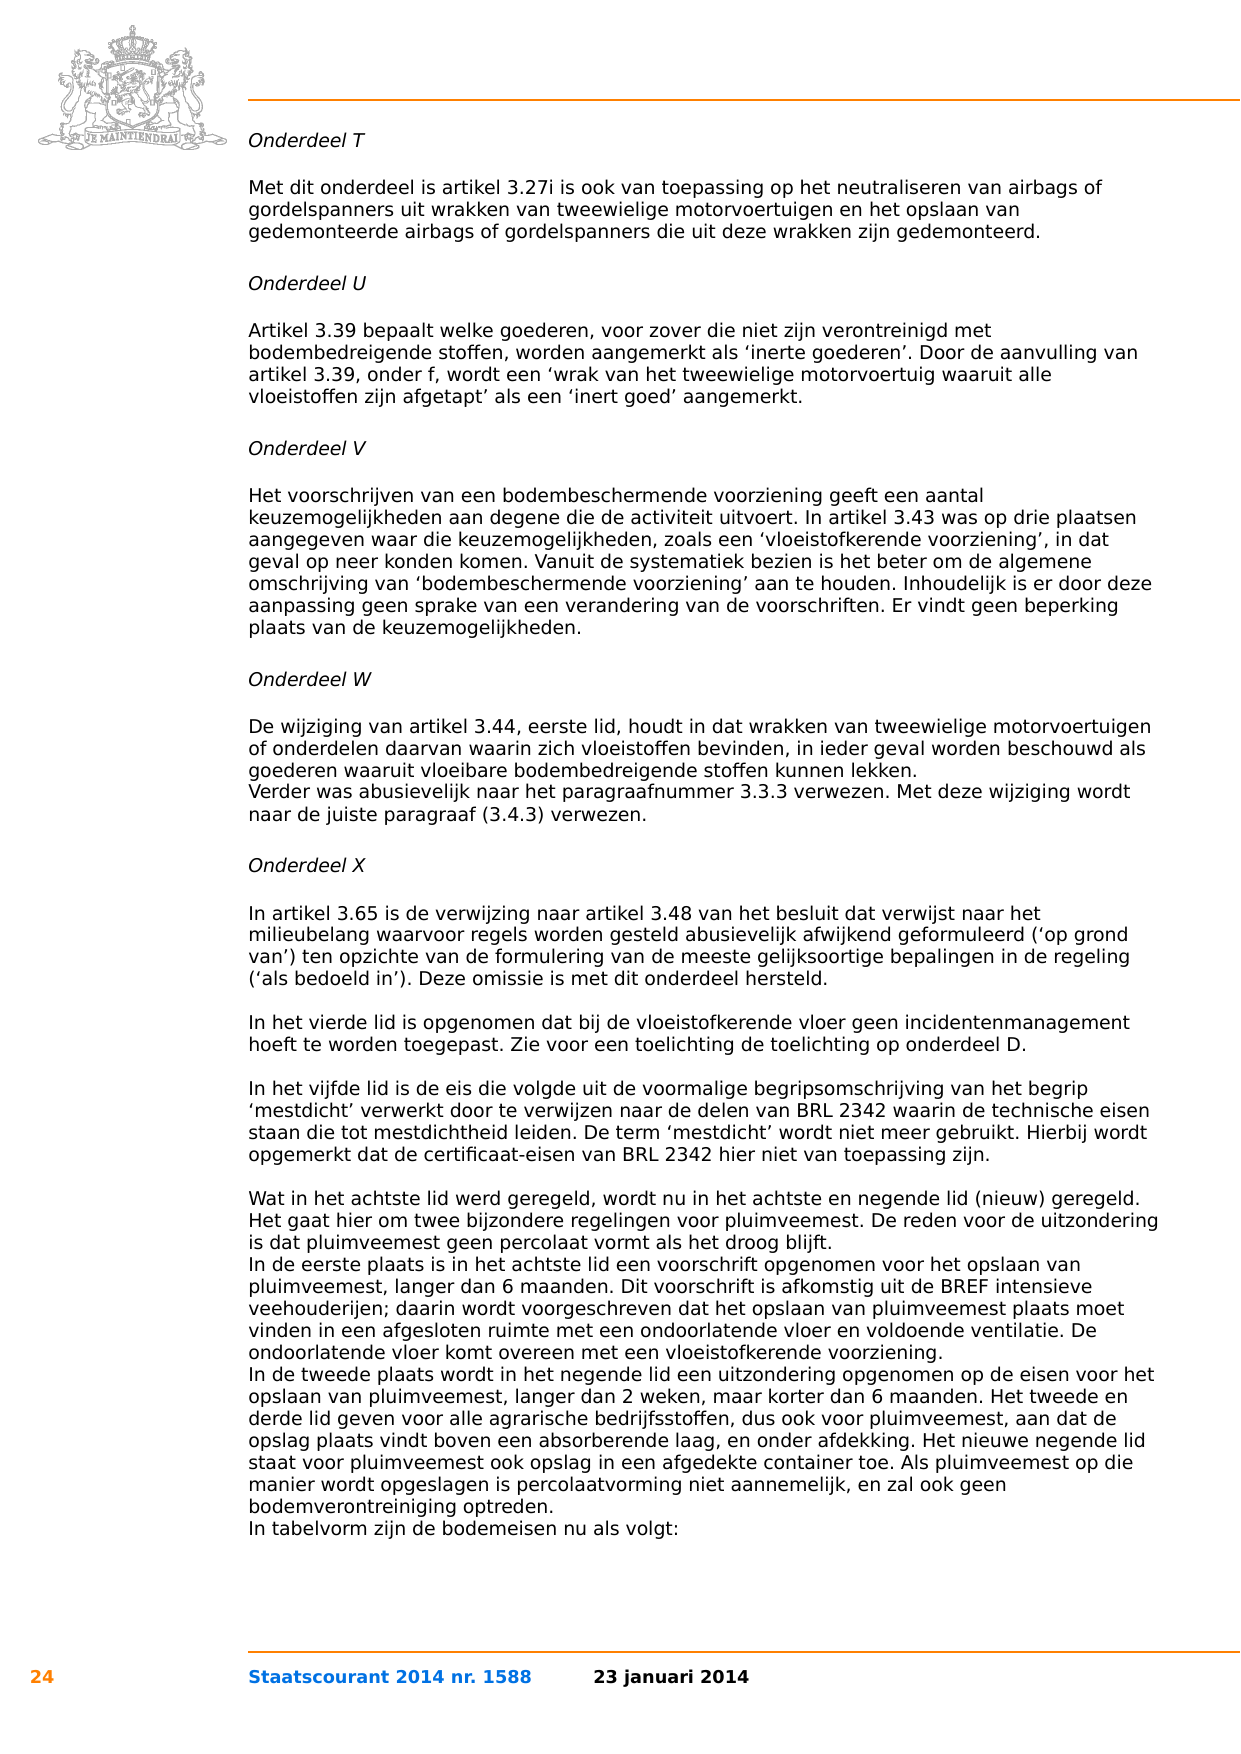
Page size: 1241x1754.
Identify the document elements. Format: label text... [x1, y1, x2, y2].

subtitle Onderdeel X [248, 855, 1163, 877]
text In de tweede plaats wordt in het negende lid een uitzondering opgenomen op de eisen voor het opslaan van pluimveemest, langer dan 2 weken, maar korter dan 6 maanden. Het tweede en derde lid geven voor alle agrarische bedrijfsstoffen, dus ook voor pluimveemest, aan dat de opslag plaats vindt boven een absorberende laag, en onder afdekking. Het nieuwe negende lid staat voor pluimveemest ook opslag in een afgedekte container toe. Als pluimveemest op die manier wordt opgeslagen is percolaatvorming niet aannemelijk, en zal ook geen bodemverontreiniging optreden. [248, 1364, 1163, 1517]
picture [38, 25, 227, 150]
text Verder was abusievelijk naar het paragraafnummer 3.3.3 verwezen. Met deze wijziging wordt naar de juiste paragraaf (3.4.3) verwezen. [248, 781, 1163, 825]
text In tabelvorm zijn de bodemeisen nu als volgt: [248, 1517, 1163, 1539]
text Artikel 3.39 bepaalt welke goederen, voor zover die niet zijn verontreinigd met bodembedreigende stoffen, worden aangemerkt als ‘inerte goederen’. Door de aanvulling van artikel 3.39, onder f, wordt een ‘wrak van het tweewielige motorvoertuig waaruit alle vloeistoffen zijn afgetapt’ als een ‘inert goed’ aangemerkt. [248, 320, 1163, 408]
subtitle Onderdeel U [248, 273, 1163, 295]
text Het voorschrijven van een bodembeschermende voorziening geeft een aantal keuzemogelijkheden aan degene die de activiteit uitvoert. In artikel 3.43 was op drie plaatsen aangegeven waar die keuzemogelijkheden, zoals een ‘vloeistofkerende voorziening’, in dat geval op neer konden komen. Vanuit de systematiek bezien is het beter om de algemene omschrijving van ‘bodembeschermende voorziening’ aan te houden. Inhoudelijk is er door deze aanpassing geen sprake van een verandering van de voorschriften. Er vindt geen beperking plaats van de keuzemogelijkheden. [248, 485, 1163, 638]
text Met dit onderdeel is artikel 3.27i is ook van toepassing op het neutraliseren van airbags of gordelspanners uit wrakken van tweewielige motorvoertuigen en het opslaan van gedemonteerde airbags of gordelspanners die uit deze wrakken zijn gedemonteerd. [248, 177, 1163, 243]
text In het vierde lid is opgenomen dat bij de vloeistofkerende vloer geen incidentenmanagement hoeft te worden toegepast. Zie voor een toelichting de toelichting op onderdeel D. [248, 1012, 1163, 1056]
text In artikel 3.65 is de verwijzing naar artikel 3.48 van het besluit dat verwijst naar het milieubelang waarvoor regels worden gesteld abusievelijk afwijkend geformuleerd (‘op grond van’) ten opzichte van de formulering van de meeste gelijksoortige bepalingen in de regeling (‘als bedoeld in’). Deze omissie is met dit onderdeel hersteld. [248, 902, 1163, 990]
subtitle Onderdeel V [248, 438, 1163, 460]
text In de eerste plaats is in het achtste lid een voorschrift opgenomen voor het opslaan van pluimveemest, langer dan 6 maanden. Dit voorschrift is afkomstig uit de BREF intensieve veehouderijen; daarin wordt voorgeschreven dat het opslaan van pluimveemest plaats moet vinden in een afgesloten ruimte met een ondoorlatende vloer en voldoende ventilatie. De ondoorlatende vloer komt overeen met een vloeistofkerende voorziening. [248, 1254, 1163, 1364]
text Het gaat hier om twee bijzondere regelingen voor pluimveemest. De reden voor de uitzondering is dat pluimveemest geen percolaat vormt als het droog blijft. [248, 1210, 1163, 1254]
text De wijziging van artikel 3.44, eerste lid, houdt in dat wrakken van tweewielige motorvoertuigen of onderdelen daarvan waarin zich vloeistoffen bevinden, in ieder geval worden beschouwd als goederen waaruit vloeibare bodembedreigende stoffen kunnen lekken. [248, 716, 1163, 781]
text Wat in het achtste lid werd geregeld, wordt nu in het achtste en negende lid (nieuw) geregeld. [248, 1188, 1163, 1210]
text In het vijfde lid is de eis die volgde uit de voormalige begripsomschrijving van het begrip ‘mestdicht’ verwerkt door te verwijzen naar de delen van BRL 2342 waarin de technische eisen staan die tot mestdichtheid leiden. De term ‘mestdicht’ wordt niet meer gebruikt. Hierbij wordt opgemerkt dat de certificaat-eisen van BRL 2342 hier niet van toepassing zijn. [248, 1078, 1163, 1166]
subtitle Onderdeel T [248, 130, 1163, 152]
subtitle Onderdeel W [248, 668, 1163, 691]
